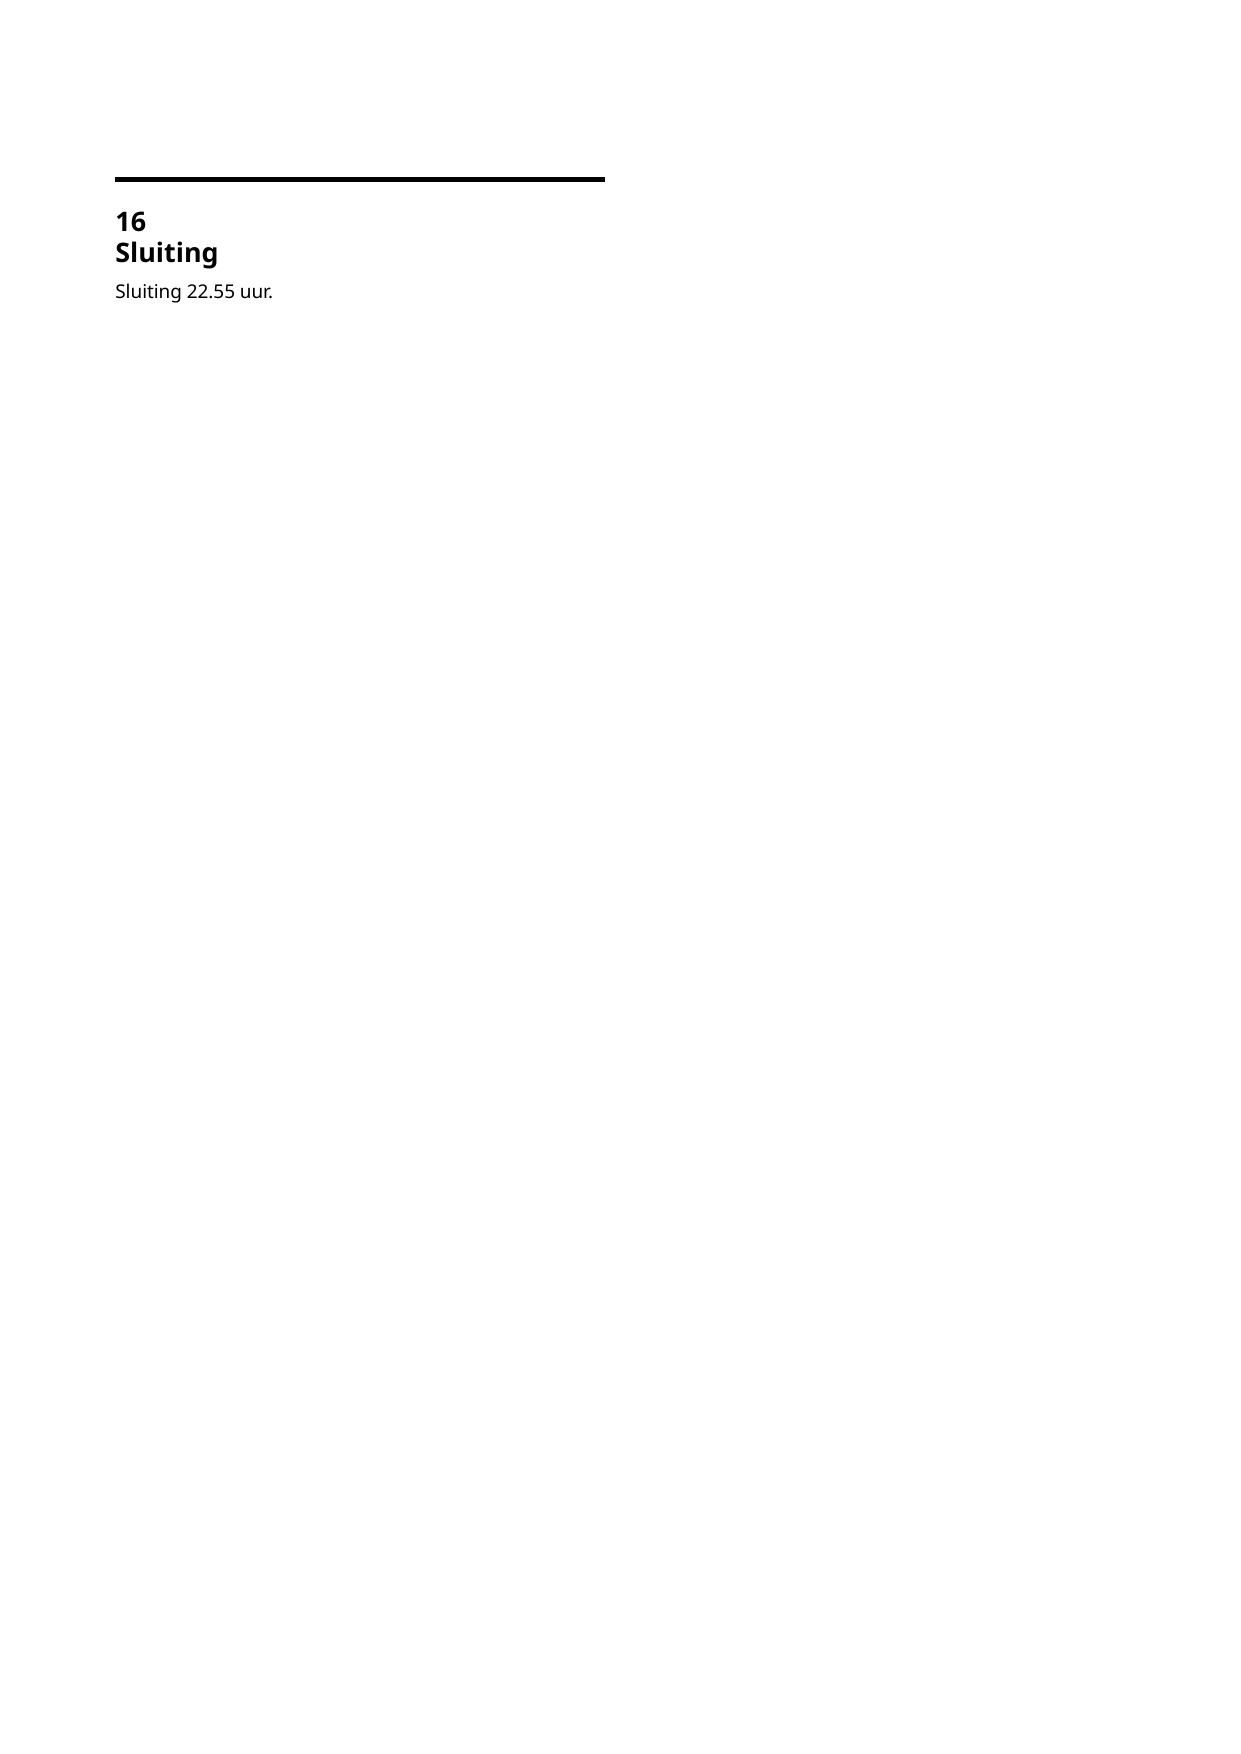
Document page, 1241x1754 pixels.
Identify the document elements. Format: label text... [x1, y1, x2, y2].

text Sluiting [115, 239, 605, 283]
text Sluiting 22.55 uur. [115, 283, 605, 302]
text 16 [115, 203, 605, 239]
